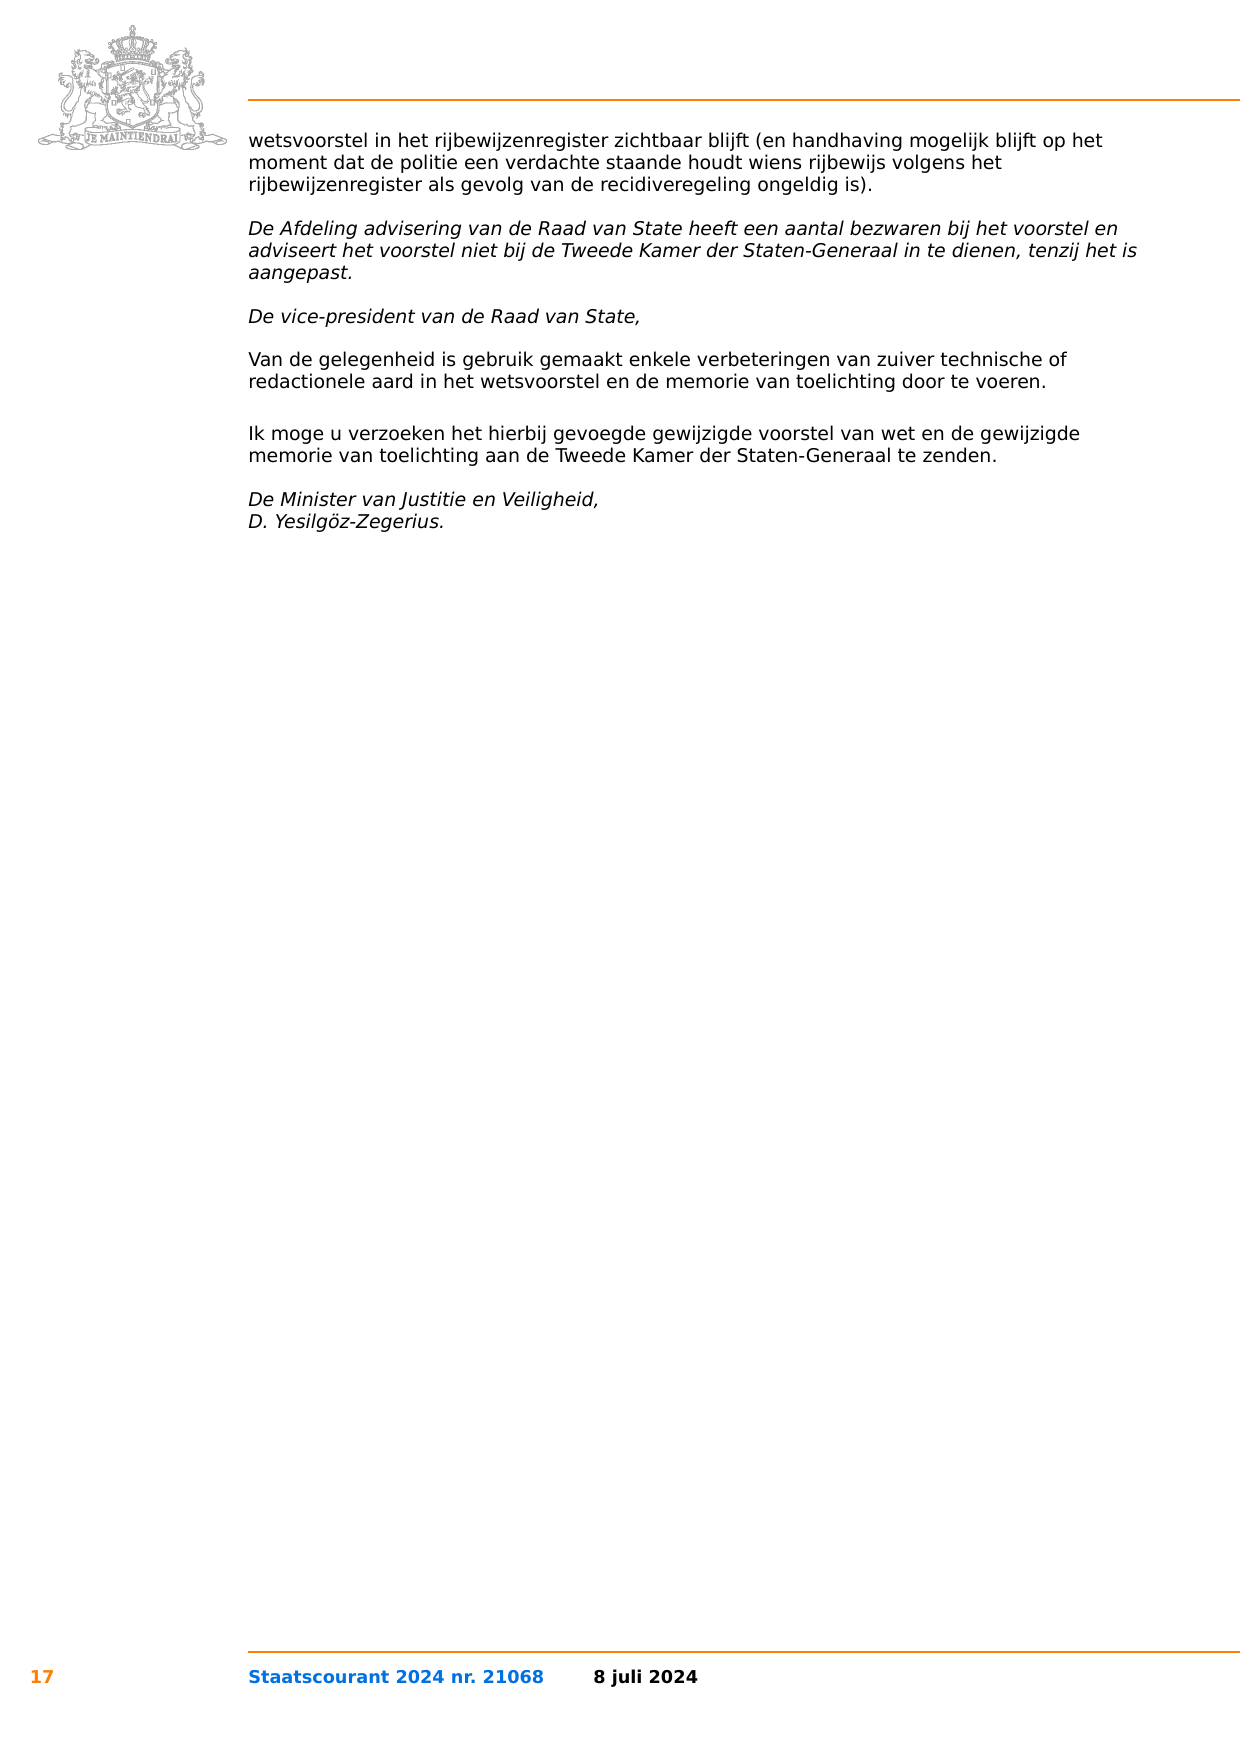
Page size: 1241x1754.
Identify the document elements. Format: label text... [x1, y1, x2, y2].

text De Afdeling advisering van de Raad van State heeft een aantal bezwaren bij het voorstel en adviseert het voorstel niet bij de Tweede Kamer der Staten-Generaal in te dienen, tenzij het is aangepast. [248, 218, 1163, 284]
text wetsvoorstel in het rijbewijzenregister zichtbaar blijft (en handhaving mogelijk blijft op het moment dat de politie een verdachte staande houdt wiens rijbewijs volgens het rijbewijzenregister als gevolg van de recidiveregeling ongeldig is). [248, 130, 1163, 196]
text De Minister van Justitie en Veiligheid, D. Yesilgöz-Zegerius. [248, 489, 1163, 533]
text De vice-president van de Raad van State, [248, 306, 1163, 327]
picture [38, 25, 227, 150]
text Van de gelegenheid is gebruik gemaakt enkele verbeteringen van zuiver technische of redactionele aard in het wetsvoorstel en de memorie van toelichting door te voeren. [248, 349, 1163, 393]
text Ik moge u verzoeken het hierbij gevoegde gewijzigde voorstel van wet en de gewijzigde memorie van toelichting aan de Tweede Kamer der Staten-Generaal te zenden. [248, 423, 1163, 467]
